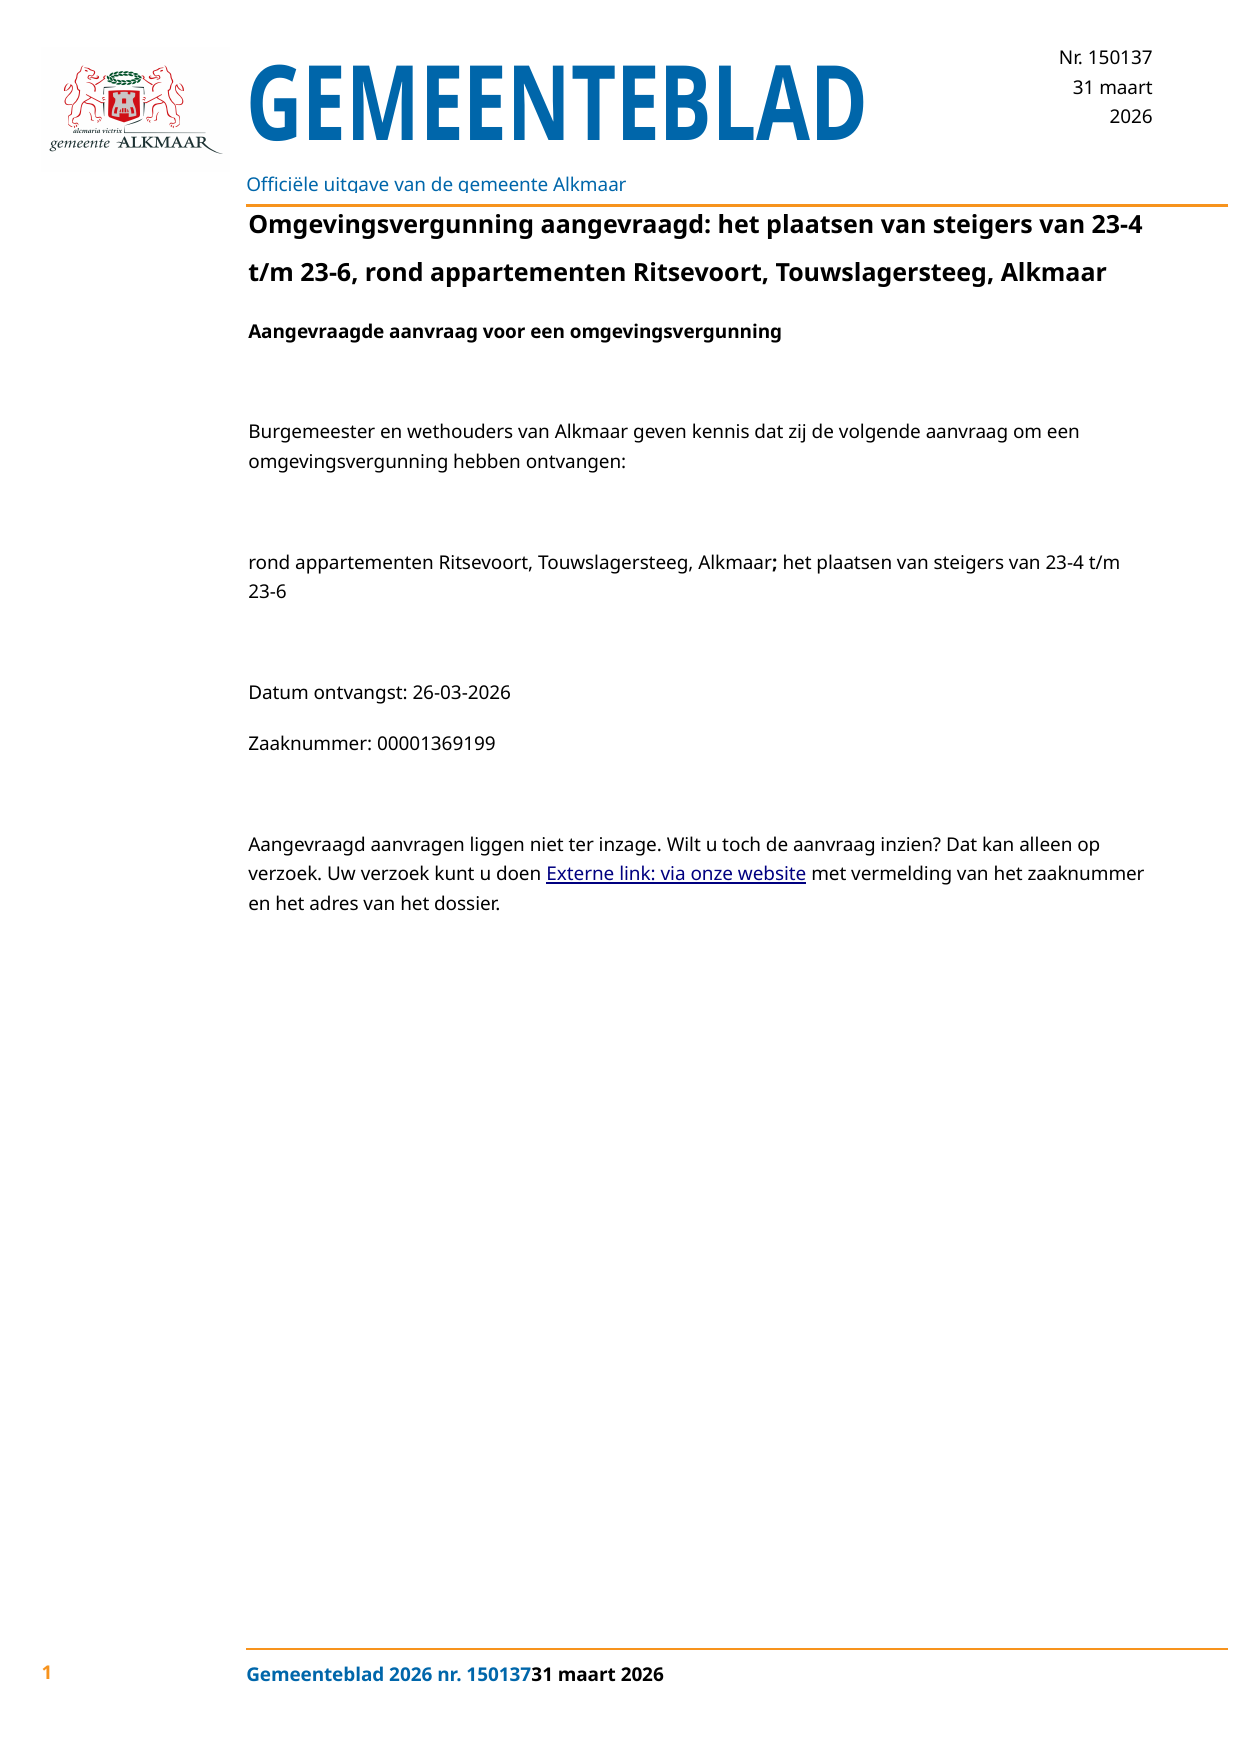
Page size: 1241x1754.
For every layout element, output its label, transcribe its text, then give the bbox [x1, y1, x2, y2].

picture [41, 47, 231, 172]
text Aangevraagde aanvraag voor een omgevingsvergunning [248, 318, 1152, 344]
text Aangevraagd aanvragen liggen niet ter inzage. Wilt u toch de aanvraag inzien? Dat kan alleen op verzoek. Uw verzoek kunt u doen Externe link: via onze website met vermelding van het zaaknummer en het adres van het dossier. [248, 831, 1152, 916]
text Zaaknummer: 00001369199 [248, 730, 1152, 756]
text rond appartementen Ritsevoort, Touwslagersteeg, Alkmaar; het plaatsen van steigers van 23-4 t/m 23-6 [248, 549, 1152, 604]
text Burgemeester en wethouders van Alkmaar geven kennis dat zij de volgende aanvraag om een omgevingsvergunning hebben ontvangen: [248, 419, 1152, 474]
text Datum ontvangst: 26-03-2026 [248, 679, 1152, 705]
text Omgevingsvergunning aangevraagd: het plaatsen van steigers van 23-4 t/m 23-6, rond appartementen Ritsevoort, Touwslagersteeg, Alkmaar [248, 207, 1152, 288]
